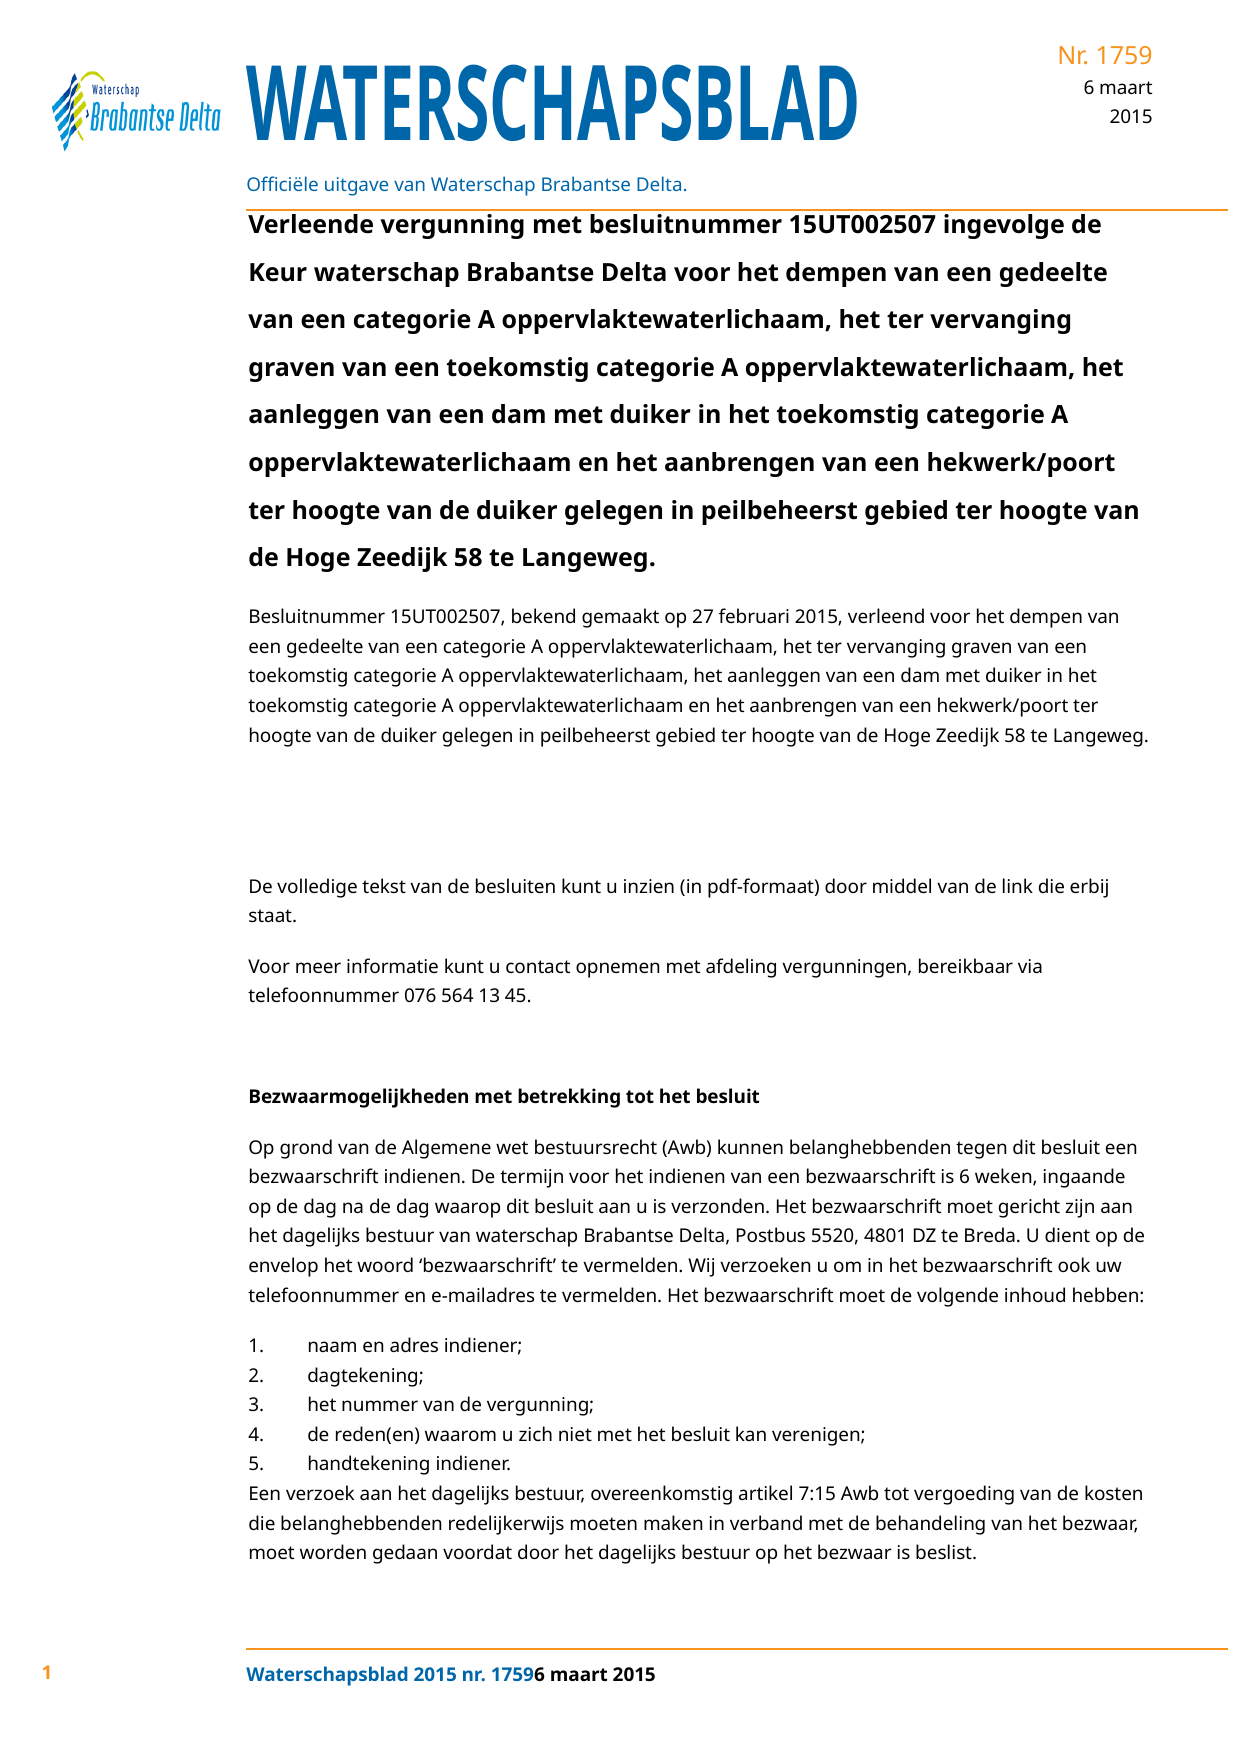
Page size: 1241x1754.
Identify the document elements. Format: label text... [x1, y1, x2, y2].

text Besluitnummer 15UT002507, bekend gemaakt op 27 februari 2015, verleend voor het dempen van een gedeelte van een categorie A oppervlaktewaterlichaam, het ter vervanging graven van een toekomstig categorie A oppervlaktewaterlichaam, het aanleggen van een dam met duiker in het toekomstig categorie A oppervlaktewaterlichaam en het aanbrengen van een hekwerk/poort ter hoogte van de duiker gelegen in peilbeheerst gebied ter hoogte van de Hoge Zeedijk 58 te Langeweg. [248, 603, 1152, 748]
list dagtekening; [248, 1362, 1152, 1388]
picture [41, 47, 231, 172]
text De volledige tekst van de besluiten kunt u inzien (in pdf-formaat) door middel van de link die erbij staat. [248, 873, 1152, 928]
list het nummer van de vergunning; [248, 1391, 1152, 1417]
text Op grond van de Algemene wet bestuursrecht (Awb) kunnen belanghebbenden tegen dit besluit een bezwaarschrift indienen. De termijn voor het indienen van een bezwaarschrift is 6 weken, ingaande op de dag na de dag waarop dit besluit aan u is verzonden. Het bezwaarschrift moet gericht zijn aan het dagelijks bestuur van waterschap Brabantse Delta, Postbus 5520, 4801 DZ te Breda. U dient op de envelop het woord ‘bezwaarschrift’ te vermelden. Wij verzoeken u om in het bezwaarschrift ook uw telefoonnummer en e‑mailadres te vermelden. Het bezwaarschrift moet de volgende inhoud hebben: [248, 1134, 1152, 1308]
text Bezwaarmogelijkheden met betrekking tot het besluit [248, 1083, 1152, 1109]
text Een verzoek aan het dagelijks bestuur, overeenkomstig artikel 7:15 Awb tot vergoeding van de kosten die belanghebbenden redelijkerwijs moeten maken in verband met de behandeling van het bezwaar, moet worden gedaan voordat door het dagelijks bestuur op het bezwaar is beslist. [248, 1480, 1152, 1565]
text Voor meer informatie kunt u contact opnemen met afdeling vergunningen, bereikbaar via telefoonnummer 076 564 13 45. [248, 953, 1152, 1008]
list handtekening indiener. [248, 1451, 1152, 1476]
list de reden(en) waarom u zich niet met het besluit kan verenigen; [248, 1421, 1152, 1447]
list naam en adres indiener; [248, 1332, 1152, 1358]
text Verleende vergunning met besluitnummer 15UT002507 ingevolge de Keur waterschap Brabantse Delta voor het dempen van een gedeelte van een categorie A oppervlaktewaterlichaam, het ter vervanging graven van een toekomstig categorie A oppervlaktewaterlichaam, het aanleggen van een dam met duiker in het toekomstig categorie A oppervlaktewaterlichaam en het aanbrengen van een hekwerk/poort ter hoogte van de duiker gelegen in peilbeheerst gebied ter hoogte van de Hoge Zeedijk 58 te Langeweg. [248, 211, 1152, 574]
